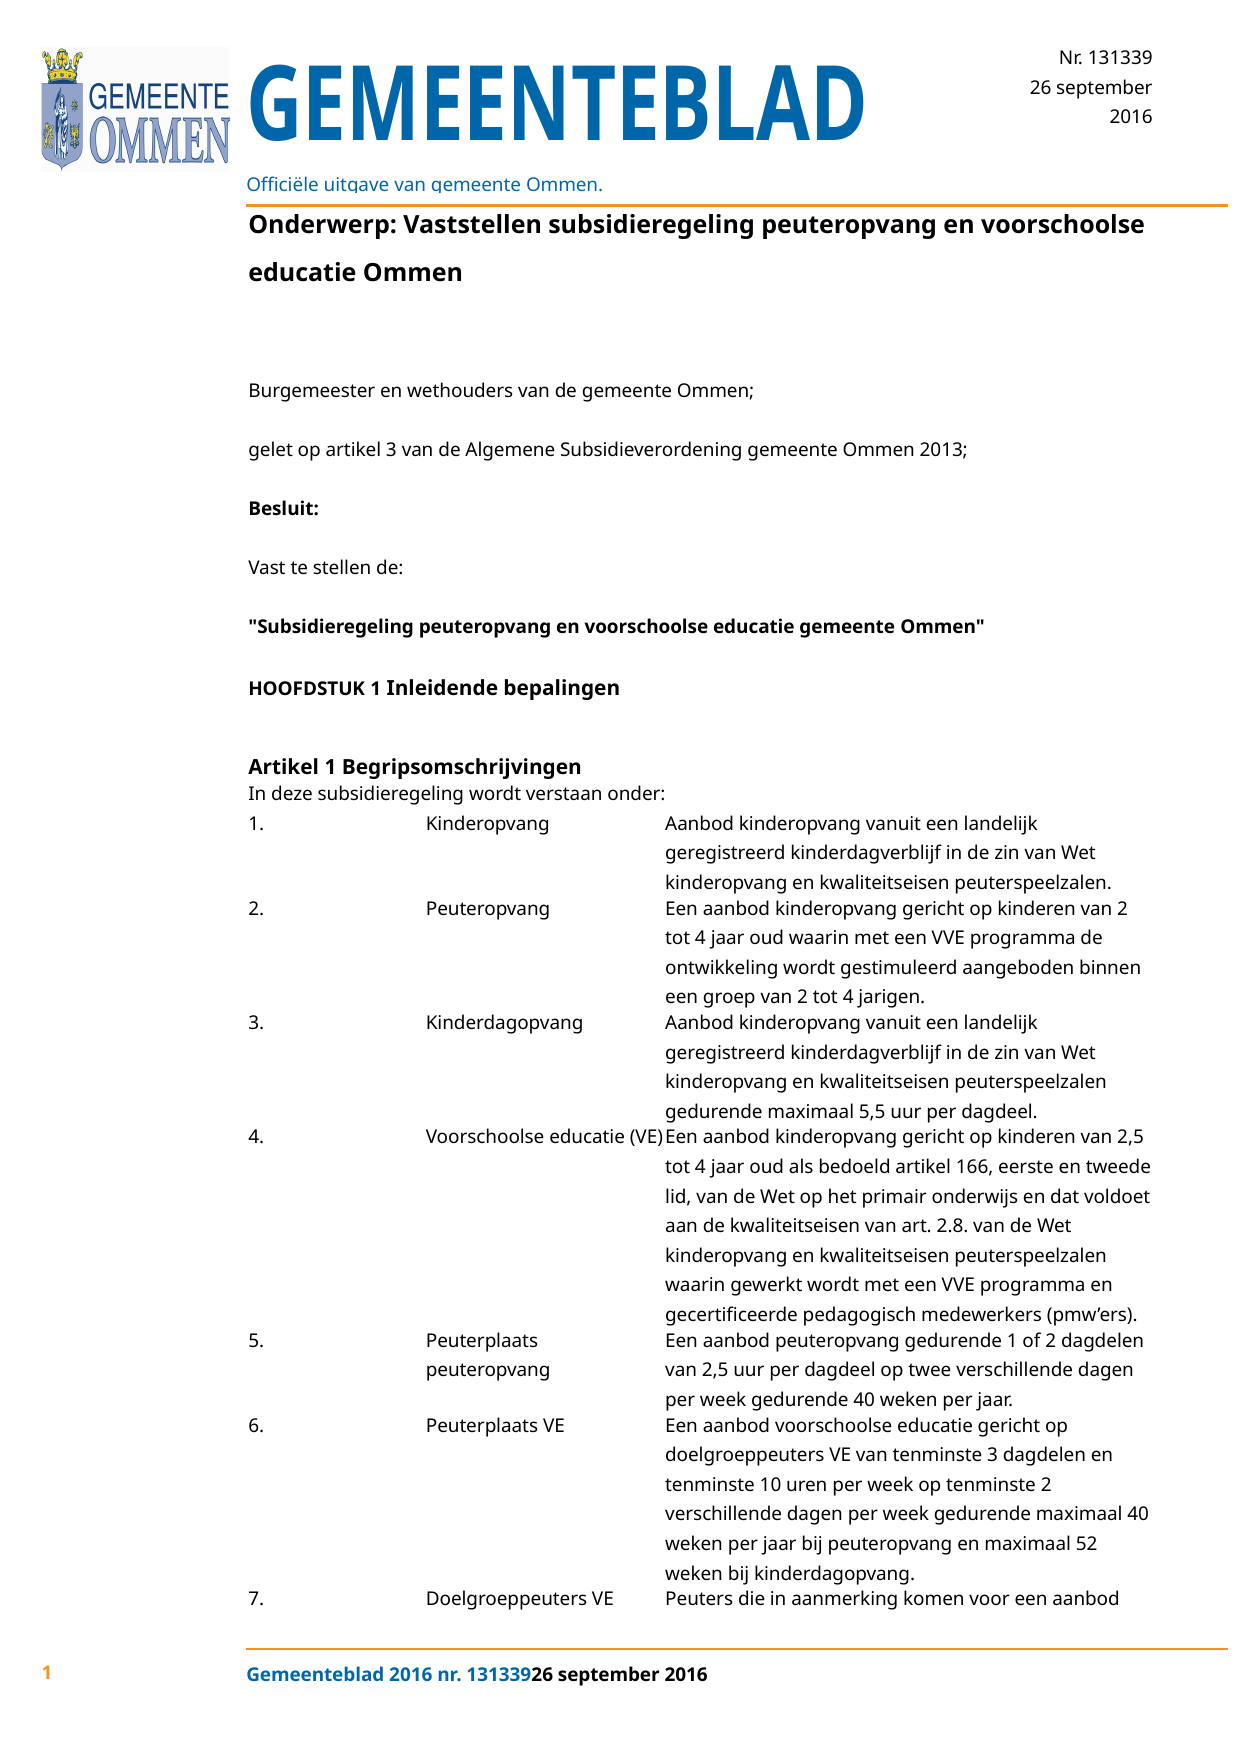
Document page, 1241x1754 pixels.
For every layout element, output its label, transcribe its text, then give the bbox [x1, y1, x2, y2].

table_cell 4. [248, 1124, 426, 1327]
table_cell 3. [248, 1009, 426, 1124]
table_cell Voorschoolse educatie (VE) [426, 1124, 665, 1327]
table_cell Peuterplaats VE [426, 1412, 665, 1586]
text HOOFDSTUK 1 Inleidende bepalingen [248, 673, 1152, 701]
text Vast te stellen de: [248, 554, 1152, 580]
text In deze subsidieregeling wordt verstaan onder: [248, 780, 1152, 806]
picture [41, 47, 231, 172]
text Besluit: [248, 495, 1152, 521]
table_cell Een aanbod voorschoolse educatie gericht op doelgroeppeuters VE van tenminste 3 dagdelen en tenminste 10 uren per week op tenminste 2 verschillende dagen per week gedurende maximaal 40 weken per jaar bij peuteropvang en maximaal 52 weken bij kinderdagopvang. [665, 1412, 1152, 1586]
table_cell Aanbod kinderopvang vanuit een landelijk geregistreerd kinderdagverblijf in de zin van Wet kinderopvang en kwaliteitseisen peuterspeelzalen gedurende maximaal 5,5 uur per dagdeel. [665, 1009, 1152, 1124]
table_cell Een aanbod kinderopvang gericht op kinderen van 2 tot 4 jaar oud waarin met een VVE programma de ontwikkeling wordt gestimuleerd aangeboden binnen een groep van 2 tot 4 jarigen. [665, 895, 1152, 1009]
text Burgemeester en wethouders van de gemeente Ommen; [248, 377, 1152, 403]
text "Subsidieregeling peuteropvang en voorschoolse educatie gemeente Ommen" [248, 614, 1152, 639]
table_cell 2. [248, 895, 426, 1009]
table_cell 5. [248, 1327, 426, 1412]
table_cell Doelgroeppeuters VE [426, 1586, 665, 1611]
text gelet op artikel 3 van de Algemene Subsidieverordening gemeente Ommen 2013; [248, 436, 1152, 462]
text Artikel 1 Begripsomschrijvingen [248, 752, 1152, 780]
table_cell Een aanbod peuteropvang gedurende 1 of 2 dagdelen van 2,5 uur per dagdeel op twee verschillende dagen per week gedurende 40 weken per jaar. [665, 1327, 1152, 1412]
table_cell Een aanbod kinderopvang gericht op kinderen van 2,5 tot 4 jaar oud als bedoeld artikel 166, eerste en tweede lid, van de Wet op het primair onderwijs en dat voldoet aan de kwaliteitseisen van art. 2.8. van de Wet kinderopvang en kwaliteitseisen peuterspeelzalen waarin gewerkt wordt met een VVE programma en gecertificeerde pedagogisch medewerkers (pmw’ers). [665, 1124, 1152, 1327]
table_cell Kinderdagopvang [426, 1009, 665, 1124]
table_cell Peuteropvang [426, 895, 665, 1009]
table_header 1. [248, 810, 426, 895]
text Onderwerp: Vaststellen subsidieregeling peuteropvang en voorschoolse educatie Ommen [248, 207, 1152, 288]
table_header Kinderopvang [426, 810, 665, 895]
table_header Aanbod kinderopvang vanuit een landelijk geregistreerd kinderdagverblijf in de zin van Wet kinderopvang en kwaliteitseisen peuterspeelzalen. [665, 810, 1152, 895]
table_cell Peuters die in aanmerking komen voor een aanbod [665, 1586, 1152, 1611]
table_cell 7. [248, 1586, 426, 1611]
table_cell 6. [248, 1412, 426, 1586]
table_cell Peuterplaats peuteropvang [426, 1327, 665, 1412]
